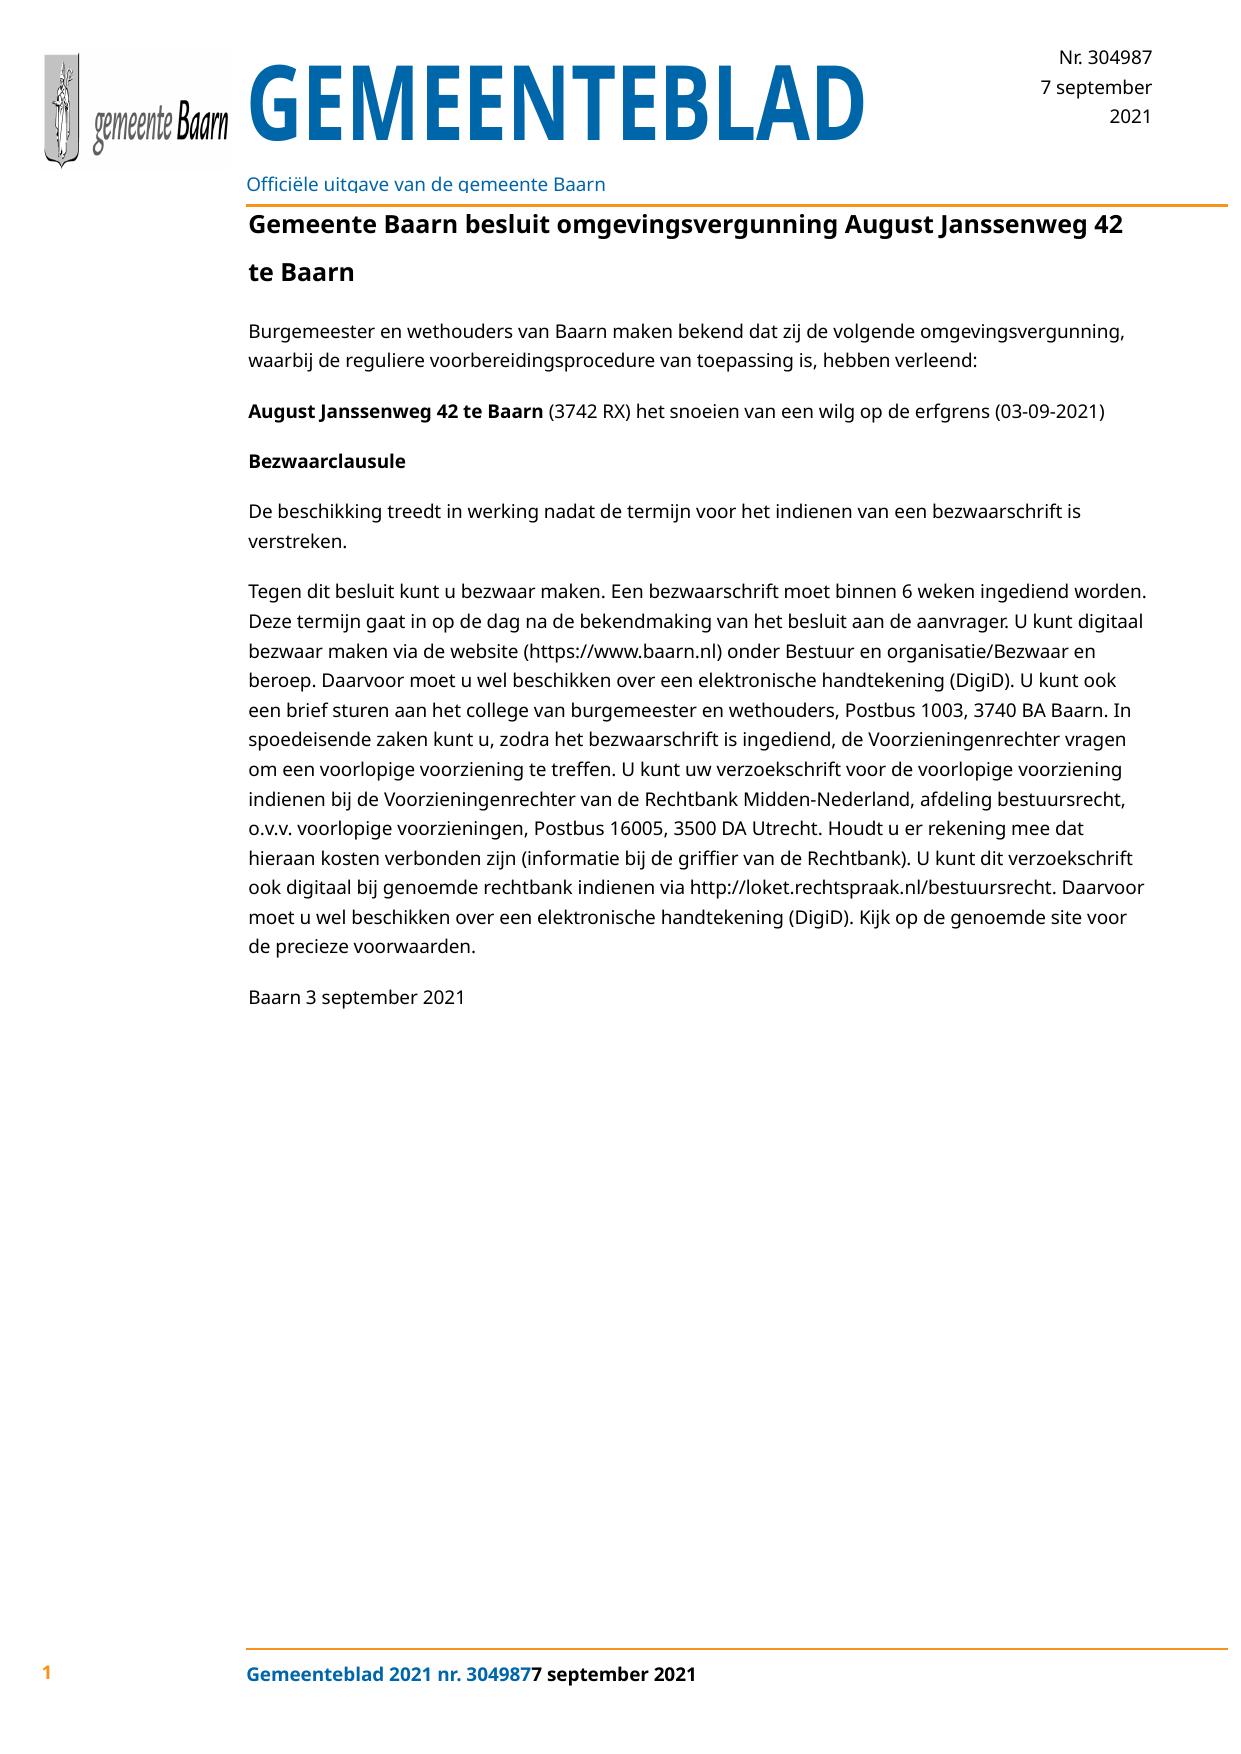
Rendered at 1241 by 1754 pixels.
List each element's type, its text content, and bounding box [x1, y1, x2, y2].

text De beschikking treedt in werking nadat de termijn voor het indienen van een bezwaarschrift is verstreken. [248, 499, 1152, 554]
text Gemeente Baarn besluit omgevingsvergunning August Janssenweg 42 te Baarn [248, 207, 1152, 288]
text Baarn 3 september 2021 [248, 984, 1152, 1010]
text Bezwaarclausule [248, 448, 1152, 474]
text Tegen dit besluit kunt u bezwaar maken. Een bezwaarschrift moet binnen 6 weken ingediend worden. Deze termijn gaat in op de dag na de bekendmaking van het besluit aan de aanvrager. U kunt digitaal bezwaar maken via de website (https://www.baarn.nl) onder Bestuur en organisatie/Bezwaar en beroep. Daarvoor moet u wel beschikken over een elektronische handtekening (DigiD). U kunt ook een brief sturen aan het college van burgemeester en wethouders, Postbus 1003, 3740 BA Baarn. In spoedeisende zaken kunt u, zodra het bezwaarschrift is ingediend, de Voorzieningenrechter vragen om een voorlopige voorziening te treffen. U kunt uw verzoekschrift voor de voorlopige voorziening indienen bij de Voorzieningenrechter van de Rechtbank Midden-Nederland, afdeling bestuursrecht, o.v.v. voorlopige voorzieningen, Postbus 16005, 3500 DA Utrecht. Houdt u er rekening mee dat hieraan kosten verbonden zijn (informatie bij de griffier van de Rechtbank). U kunt dit verzoekschrift ook digitaal bij genoemde rechtbank indienen via http://loket.rechtspraak.nl/bestuursrecht. Daarvoor moet u wel beschikken over een elektronische handtekening (DigiD). Kijk op de genoemde site voor de precieze voorwaarden. [248, 579, 1152, 959]
text August Janssenweg 42 te Baarn (3742 RX) het snoeien van een wilg op de erfgrens (03-09-2021) [248, 398, 1152, 424]
text Burgemeester en wethouders van Baarn maken bekend dat zij de volgende omgevingsvergunning, waarbij de reguliere voorbereidingsprocedure van toepassing is, hebben verleend: [248, 318, 1152, 373]
picture [41, 47, 231, 172]
